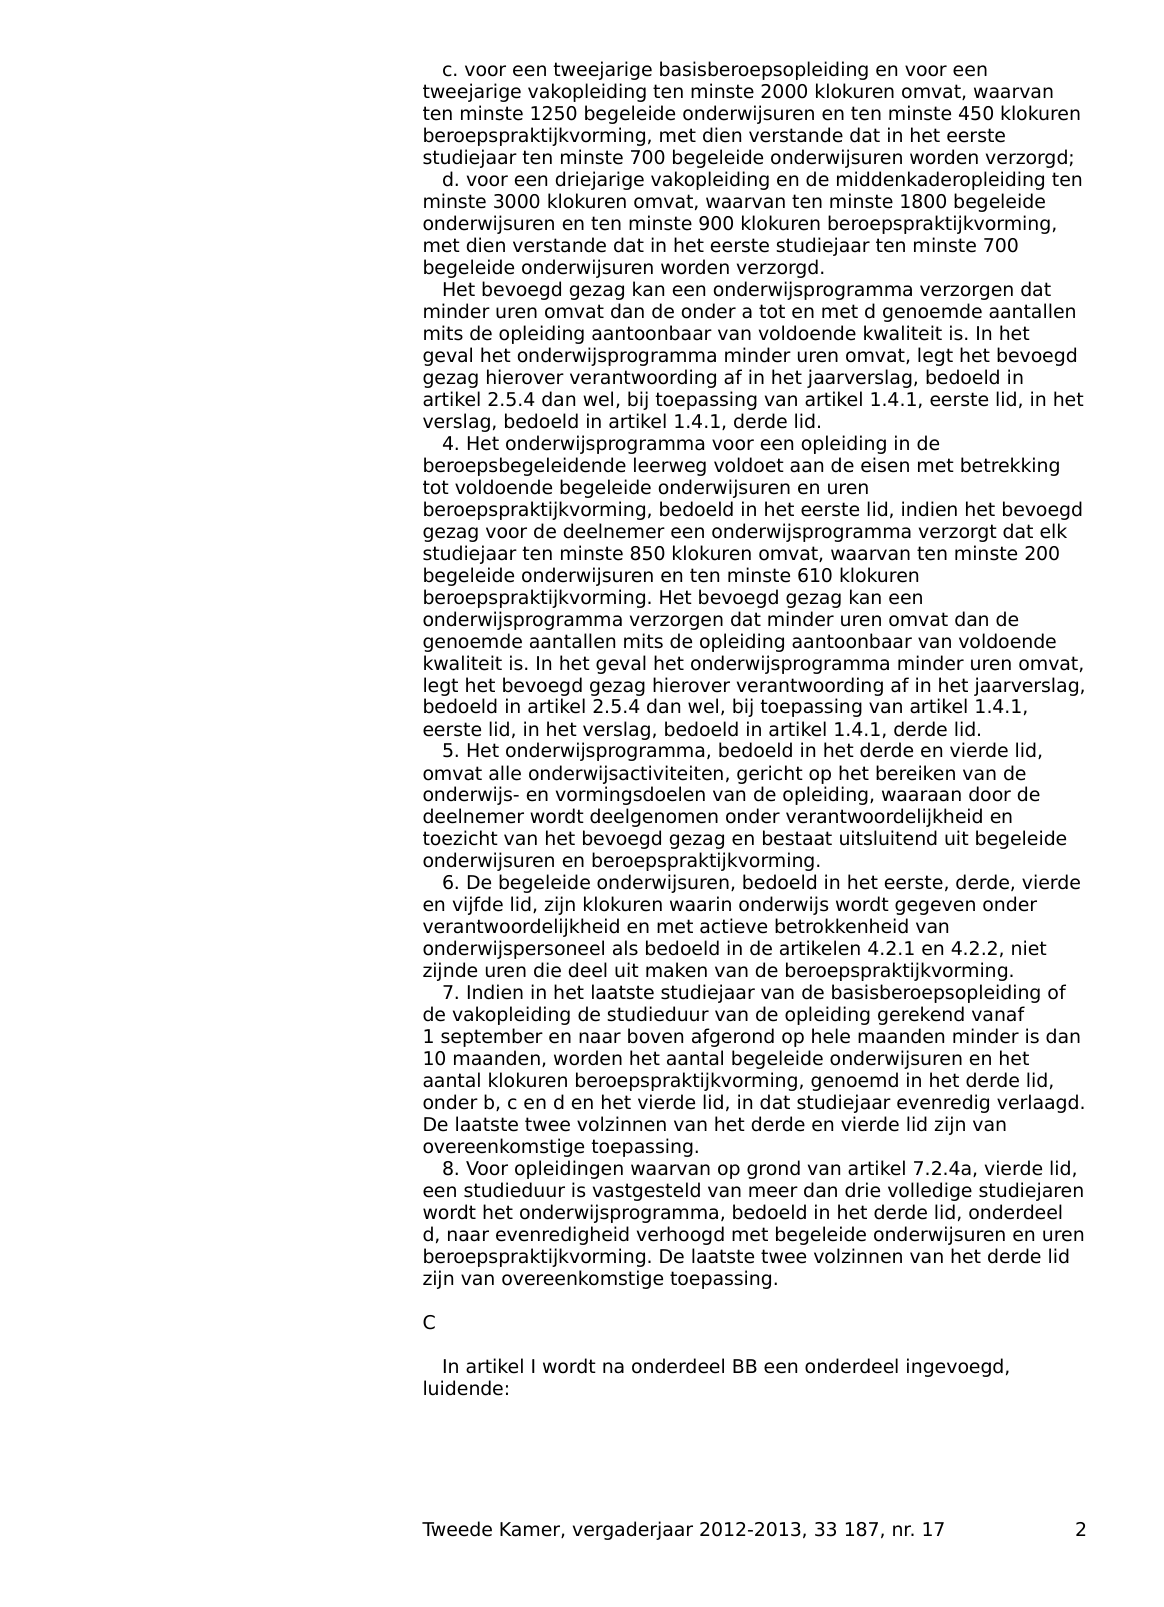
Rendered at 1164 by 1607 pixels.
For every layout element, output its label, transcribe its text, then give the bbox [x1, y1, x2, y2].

text d. voor een driejarige vakopleiding en de middenkaderopleiding ten minste 3000 klokuren omvat, waarvan ten minste 1800 begeleide onderwijsuren en ten minste 900 klokuren beroepspraktijkvorming, met dien verstande dat in het eerste studiejaar ten minste 700 begeleide onderwijsuren worden verzorgd. [422, 169, 1087, 279]
text In artikel I wordt na onderdeel BB een onderdeel ingevoegd, luidende: [422, 1356, 1087, 1400]
text 4. Het onderwijsprogramma voor een opleiding in de beroepsbegeleidende leerweg voldoet aan de eisen met betrekking tot voldoende begeleide onderwijsuren en uren beroepspraktijkvorming, bedoeld in het eerste lid, indien het bevoegd gezag voor de deelnemer een onderwijsprogramma verzorgt dat elk studiejaar ten minste 850 klokuren omvat, waarvan ten minste 200 begeleide onderwijsuren en ten minste 610 klokuren beroepspraktijkvorming. Het bevoegd gezag kan een onderwijsprogramma verzorgen dat minder uren omvat dan de genoemde aantallen mits de opleiding aantoonbaar van voldoende kwaliteit is. In het geval het onderwijsprogramma minder uren omvat, legt het bevoegd gezag hierover verantwoording af in het jaarverslag, bedoeld in artikel 2.5.4 dan wel, bij toepassing van artikel 1.4.1, eerste lid, in het verslag, bedoeld in artikel 1.4.1, derde lid. [422, 433, 1087, 740]
text 6. De begeleide onderwijsuren, bedoeld in het eerste, derde, vierde en vijfde lid, zijn klokuren waarin onderwijs wordt gegeven onder verantwoordelijkheid en met actieve betrokkenheid van onderwijspersoneel als bedoeld in de artikelen 4.2.1 en 4.2.2, niet zijnde uren die deel uit maken van de beroepspraktijkvorming. [422, 872, 1087, 982]
text c. voor een tweejarige basisberoepsopleiding en voor een tweejarige vakopleiding ten minste 2000 klokuren omvat, waarvan ten minste 1250 begeleide onderwijsuren en ten minste 450 klokuren beroepspraktijkvorming, met dien verstande dat in het eerste studiejaar ten minste 700 begeleide onderwijsuren worden verzorgd; [422, 59, 1087, 169]
text 7. Indien in het laatste studiejaar van de basisberoepsopleiding of de vakopleiding de studieduur van de opleiding gerekend vanaf 1 september en naar boven afgerond op hele maanden minder is dan 10 maanden, worden het aantal begeleide onderwijsuren en het aantal klokuren beroepspraktijkvorming, genoemd in het derde lid, onder b, c en d en het vierde lid, in dat studiejaar evenredig verlaagd. De laatste twee volzinnen van het derde en vierde lid zijn van overeenkomstige toepassing. [422, 982, 1087, 1158]
text Het bevoegd gezag kan een onderwijsprogramma verzorgen dat minder uren omvat dan de onder a tot en met d genoemde aantallen mits de opleiding aantoonbaar van voldoende kwaliteit is. In het geval het onderwijsprogramma minder uren omvat, legt het bevoegd gezag hierover verantwoording af in het jaarverslag, bedoeld in artikel 2.5.4 dan wel, bij toepassing van artikel 1.4.1, eerste lid, in het verslag, bedoeld in artikel 1.4.1, derde lid. [422, 279, 1087, 433]
text 5. Het onderwijsprogramma, bedoeld in het derde en vierde lid, omvat alle onderwijsactiviteiten, gericht op het bereiken van de onderwijs- en vormingsdoelen van de opleiding, waaraan door de deelnemer wordt deelgenomen onder verantwoordelijkheid en toezicht van het bevoegd gezag en bestaat uitsluitend uit begeleide onderwijsuren en beroepspraktijkvorming. [422, 740, 1087, 872]
text 8. Voor opleidingen waarvan op grond van artikel 7.2.4a, vierde lid, een studieduur is vastgesteld van meer dan drie volledige studiejaren wordt het onderwijsprogramma, bedoeld in het derde lid, onderdeel d, naar evenredigheid verhoogd met begeleide onderwijsuren en uren beroepspraktijkvorming. De laatste twee volzinnen van het derde lid zijn van overeenkomstige toepassing. [422, 1158, 1087, 1290]
subtitle C [422, 1312, 1087, 1334]
